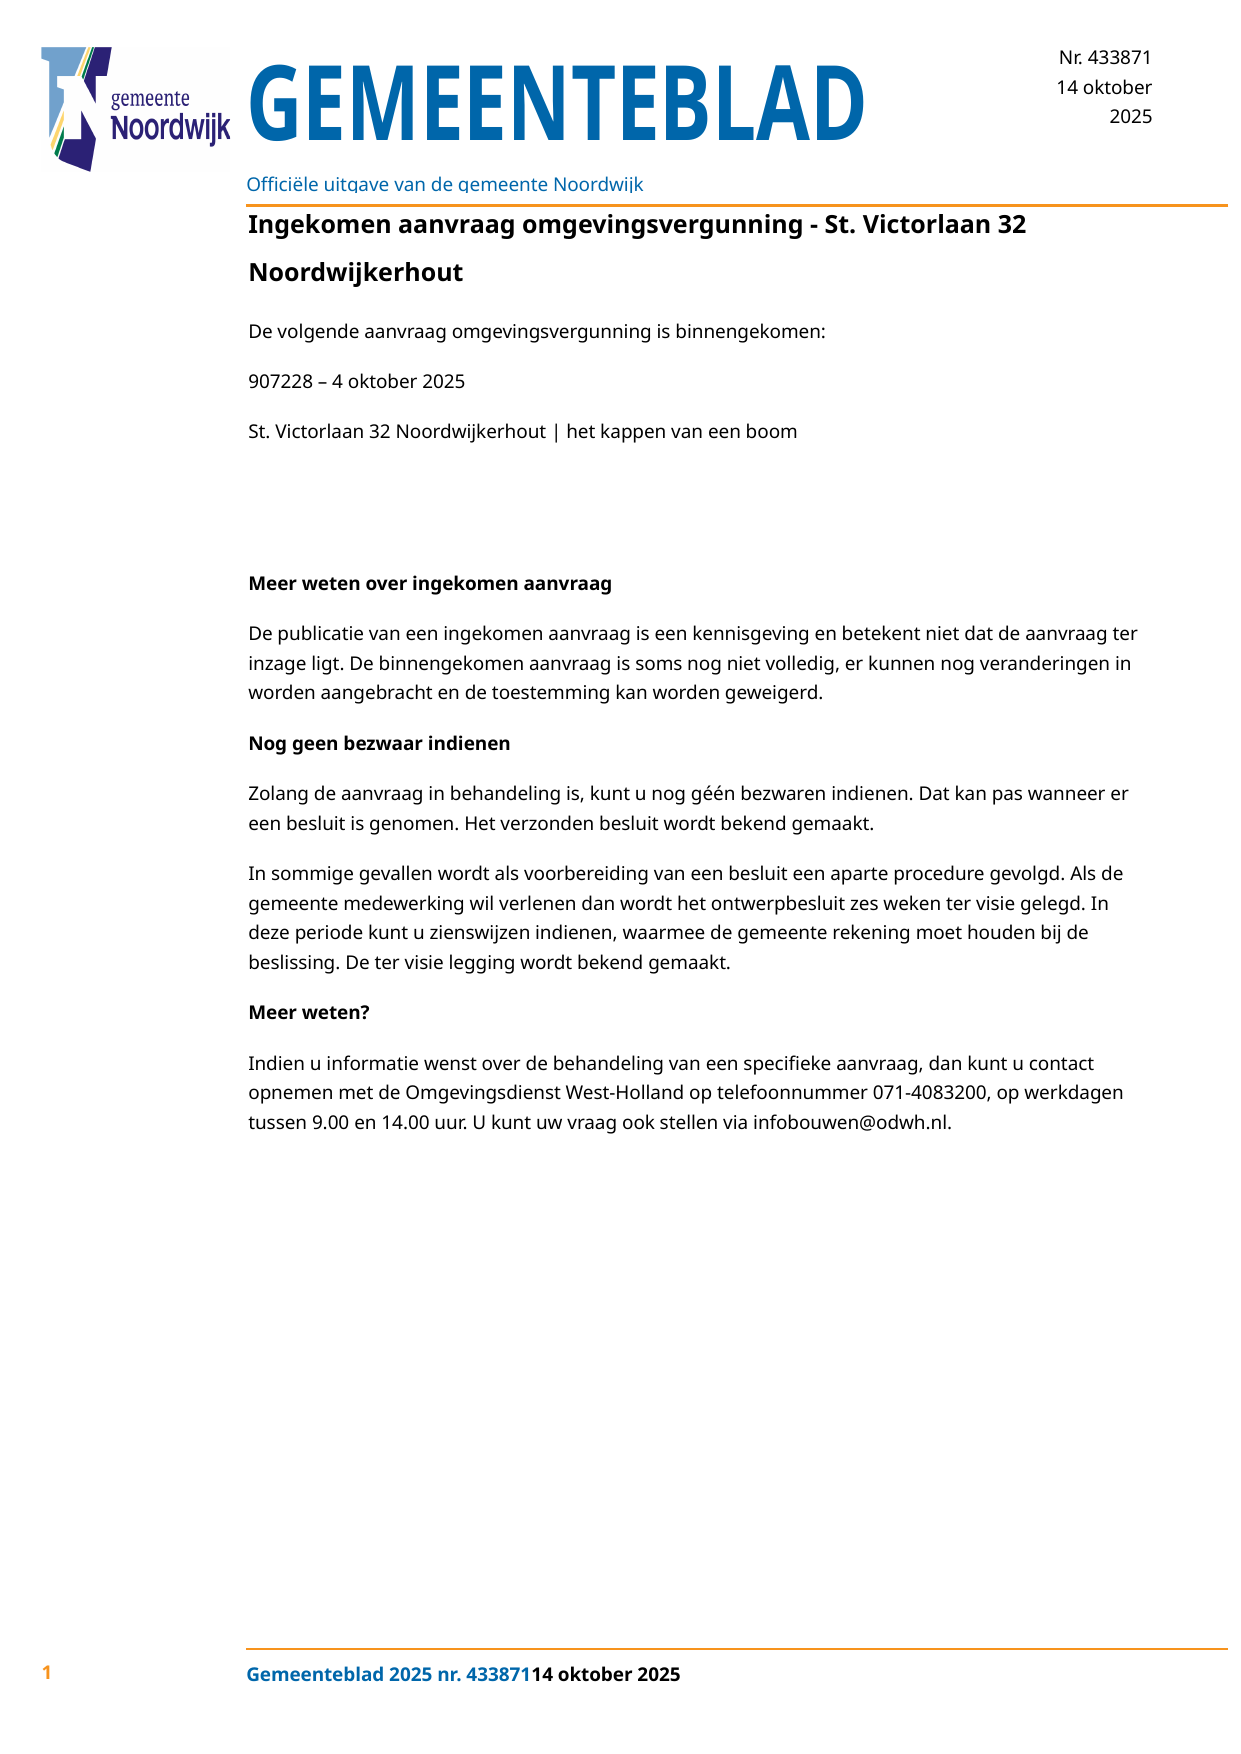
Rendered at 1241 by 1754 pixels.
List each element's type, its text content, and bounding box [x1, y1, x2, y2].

text Meer weten? [248, 999, 1152, 1025]
picture [41, 47, 231, 172]
text Meer weten over ingekomen aanvraag [248, 570, 1152, 596]
text Indien u informatie wenst over de behandeling van een specifieke aanvraag, dan kunt u contact opnemen met de Omgevingsdienst West-Holland op telefoonnummer 071-4083200, op werkdagen tussen 9.00 en 14.00 uur. U kunt uw vraag ook stellen via infobouwen@odwh.nl. [248, 1050, 1152, 1135]
text De publicatie van een ingekomen aanvraag is een kennisgeving en betekent niet dat de aanvraag ter inzage ligt. De binnengekomen aanvraag is soms nog niet volledig, er kunnen nog veranderingen in worden aangebracht en de toestemming kan worden geweigerd. [248, 620, 1152, 705]
text St. Victorlaan 32 Noordwijkerhout | het kappen van een boom [248, 419, 1152, 444]
text Zolang de aanvraag in behandeling is, kunt u nog géén bezwaren indienen. Dat kan pas wanneer er een besluit is genomen. Het verzonden besluit wordt bekend gemaakt. [248, 780, 1152, 836]
text Nog geen bezwaar indienen [248, 730, 1152, 756]
text Ingekomen aanvraag omgevingsvergunning - St. Victorlaan 32 Noordwijkerhout [248, 207, 1152, 288]
text In sommige gevallen wordt als voorbereiding van een besluit een aparte procedure gevolgd. Als de gemeente medewerking wil verlenen dan wordt het ontwerpbesluit zes weken ter visie gelegd. In deze periode kunt u zienswijzen indienen, waarmee de gemeente rekening moet houden bij de beslissing. De ter visie legging wordt bekend gemaakt. [248, 860, 1152, 975]
text De volgende aanvraag omgevingsvergunning is binnengekomen: [248, 318, 1152, 344]
text 907228 – 4 oktober 2025 [248, 368, 1152, 394]
